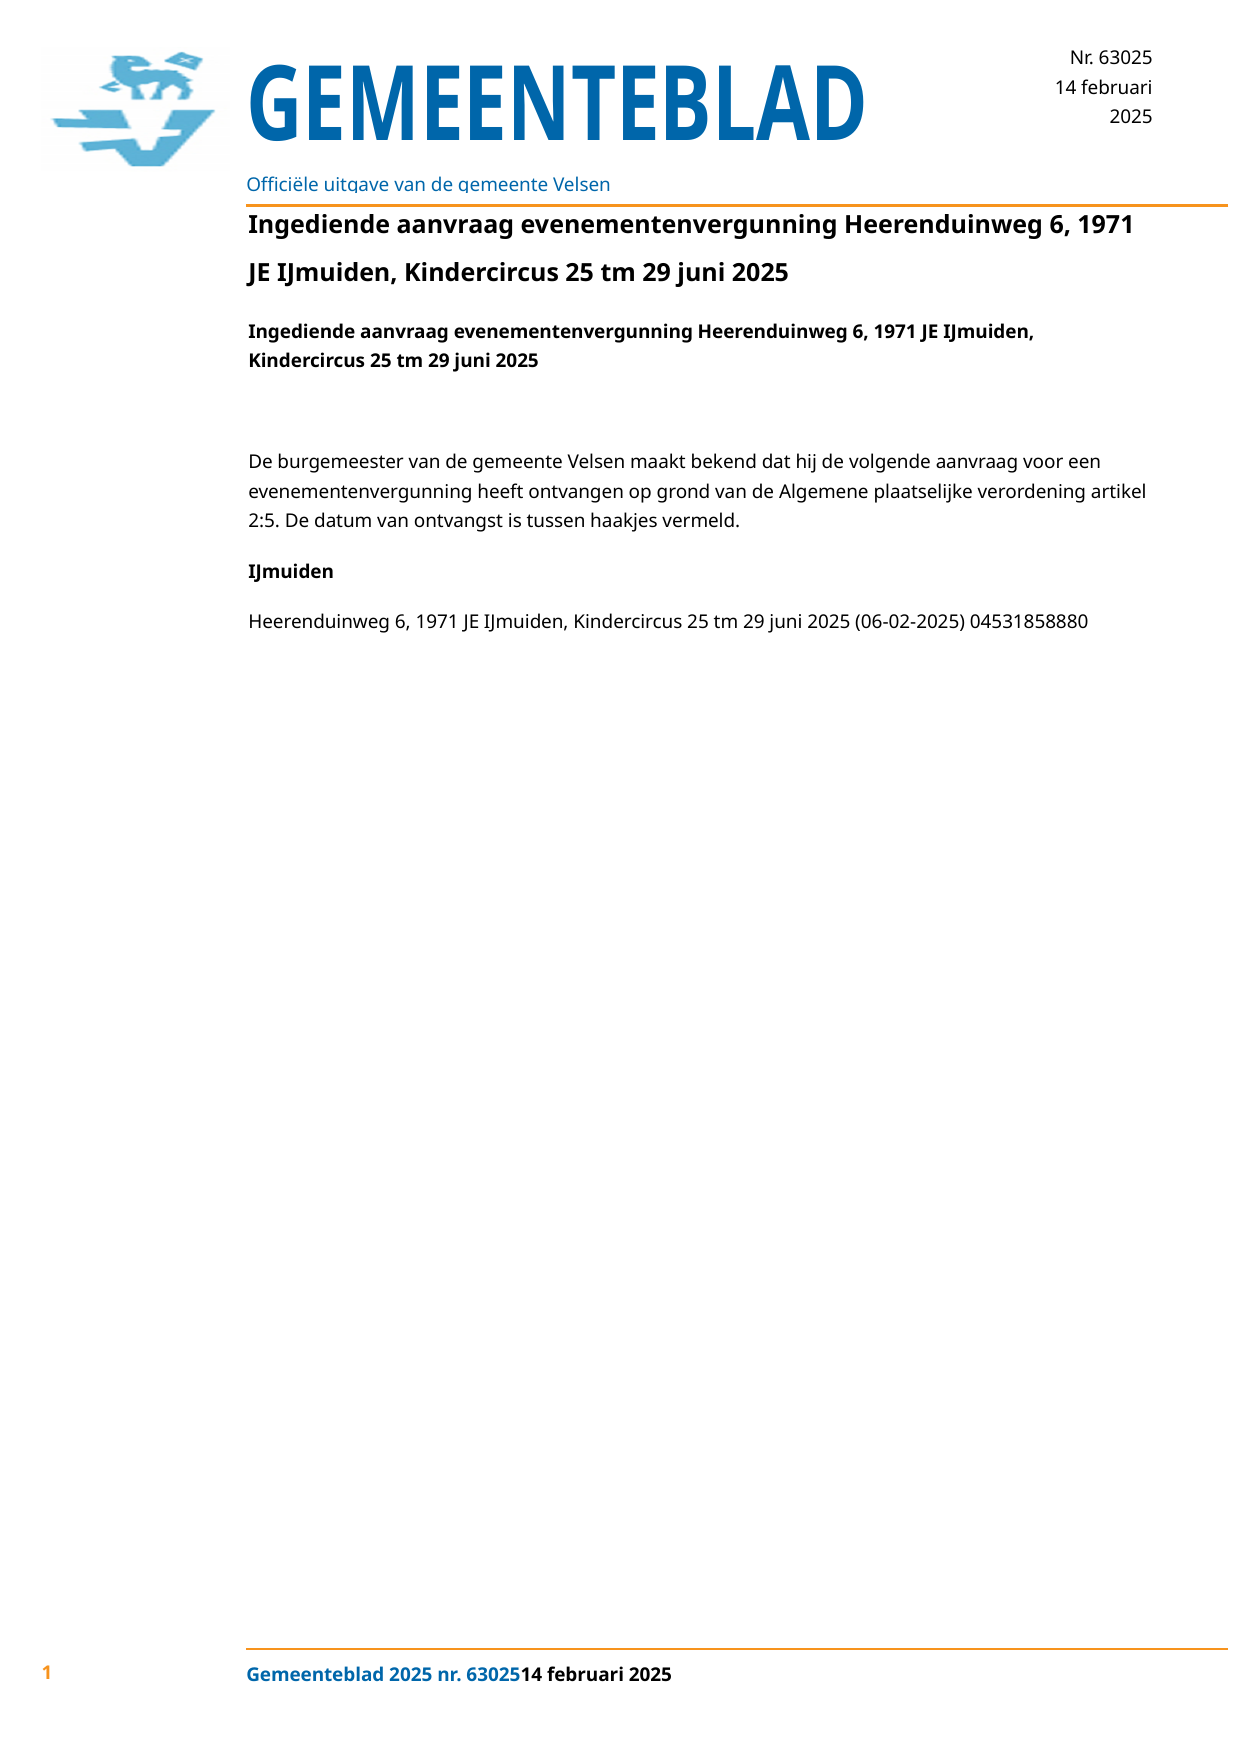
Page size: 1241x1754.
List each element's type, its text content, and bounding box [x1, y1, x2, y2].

text Ingediende aanvraag evenementenvergunning Heerenduinweg 6, 1971 JE IJmuiden, Kindercircus 25 tm 29 juni 2025 [248, 318, 1152, 373]
picture [41, 47, 231, 172]
text Heerenduinweg 6, 1971 JE IJmuiden, Kindercircus 25 tm 29 juni 2025 (06-02-2025) 04531858880 [248, 608, 1152, 634]
text De burgemeester van de gemeente Velsen maakt bekend dat hij de volgende aanvraag voor een evenementenvergunning heeft ontvangen op grond van de Algemene plaatselijke verordening artikel 2:5. De datum van ontvangst is tussen haakjes vermeld. [248, 448, 1152, 533]
text IJmuiden [248, 558, 1152, 584]
text Ingediende aanvraag evenementenvergunning Heerenduinweg 6, 1971 JE IJmuiden, Kindercircus 25 tm 29 juni 2025 [248, 207, 1152, 288]
